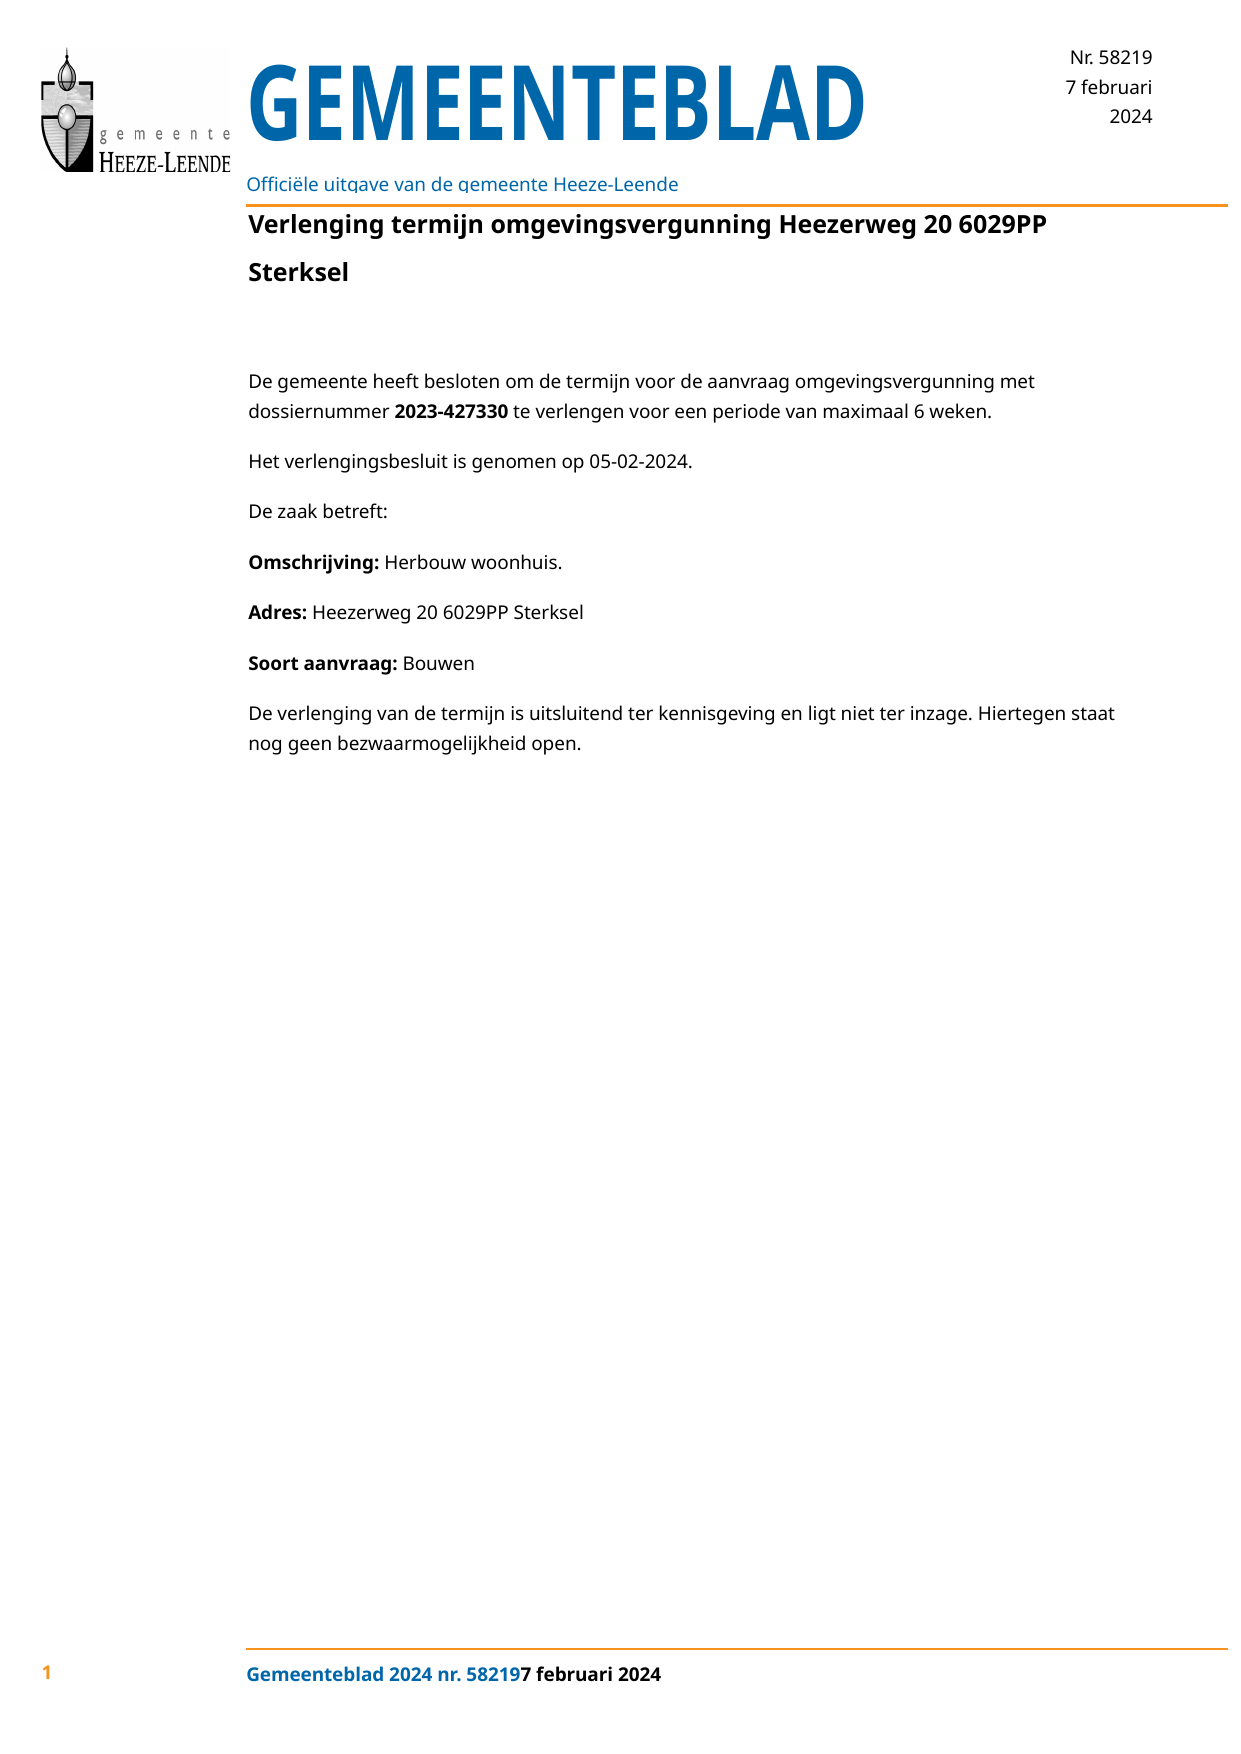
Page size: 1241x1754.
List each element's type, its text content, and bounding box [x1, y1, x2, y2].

text De zaak betreft: [248, 499, 1152, 524]
text Het verlengingsbesluit is genomen op 05-02-2024. [248, 448, 1152, 474]
text De gemeente heeft besloten om de termijn voor de aanvraag omgevingsvergunning met dossiernummer 2023-427330 te verlengen voor een periode van maximaal 6 weken. [248, 368, 1152, 424]
text Soort aanvraag: Bouwen [248, 650, 1152, 676]
text De verlenging van de termijn is uitsluitend ter kennisgeving en ligt niet ter inzage. Hiertegen staat nog geen bezwaarmogelijkheid open. [248, 700, 1152, 756]
text Verlenging termijn omgevingsvergunning Heezerweg 20 6029PP Sterksel [248, 207, 1152, 288]
picture [41, 47, 231, 172]
text Omschrijving: Herbouw woonhuis. [248, 549, 1152, 575]
text Adres: Heezerweg 20 6029PP Sterksel [248, 599, 1152, 625]
